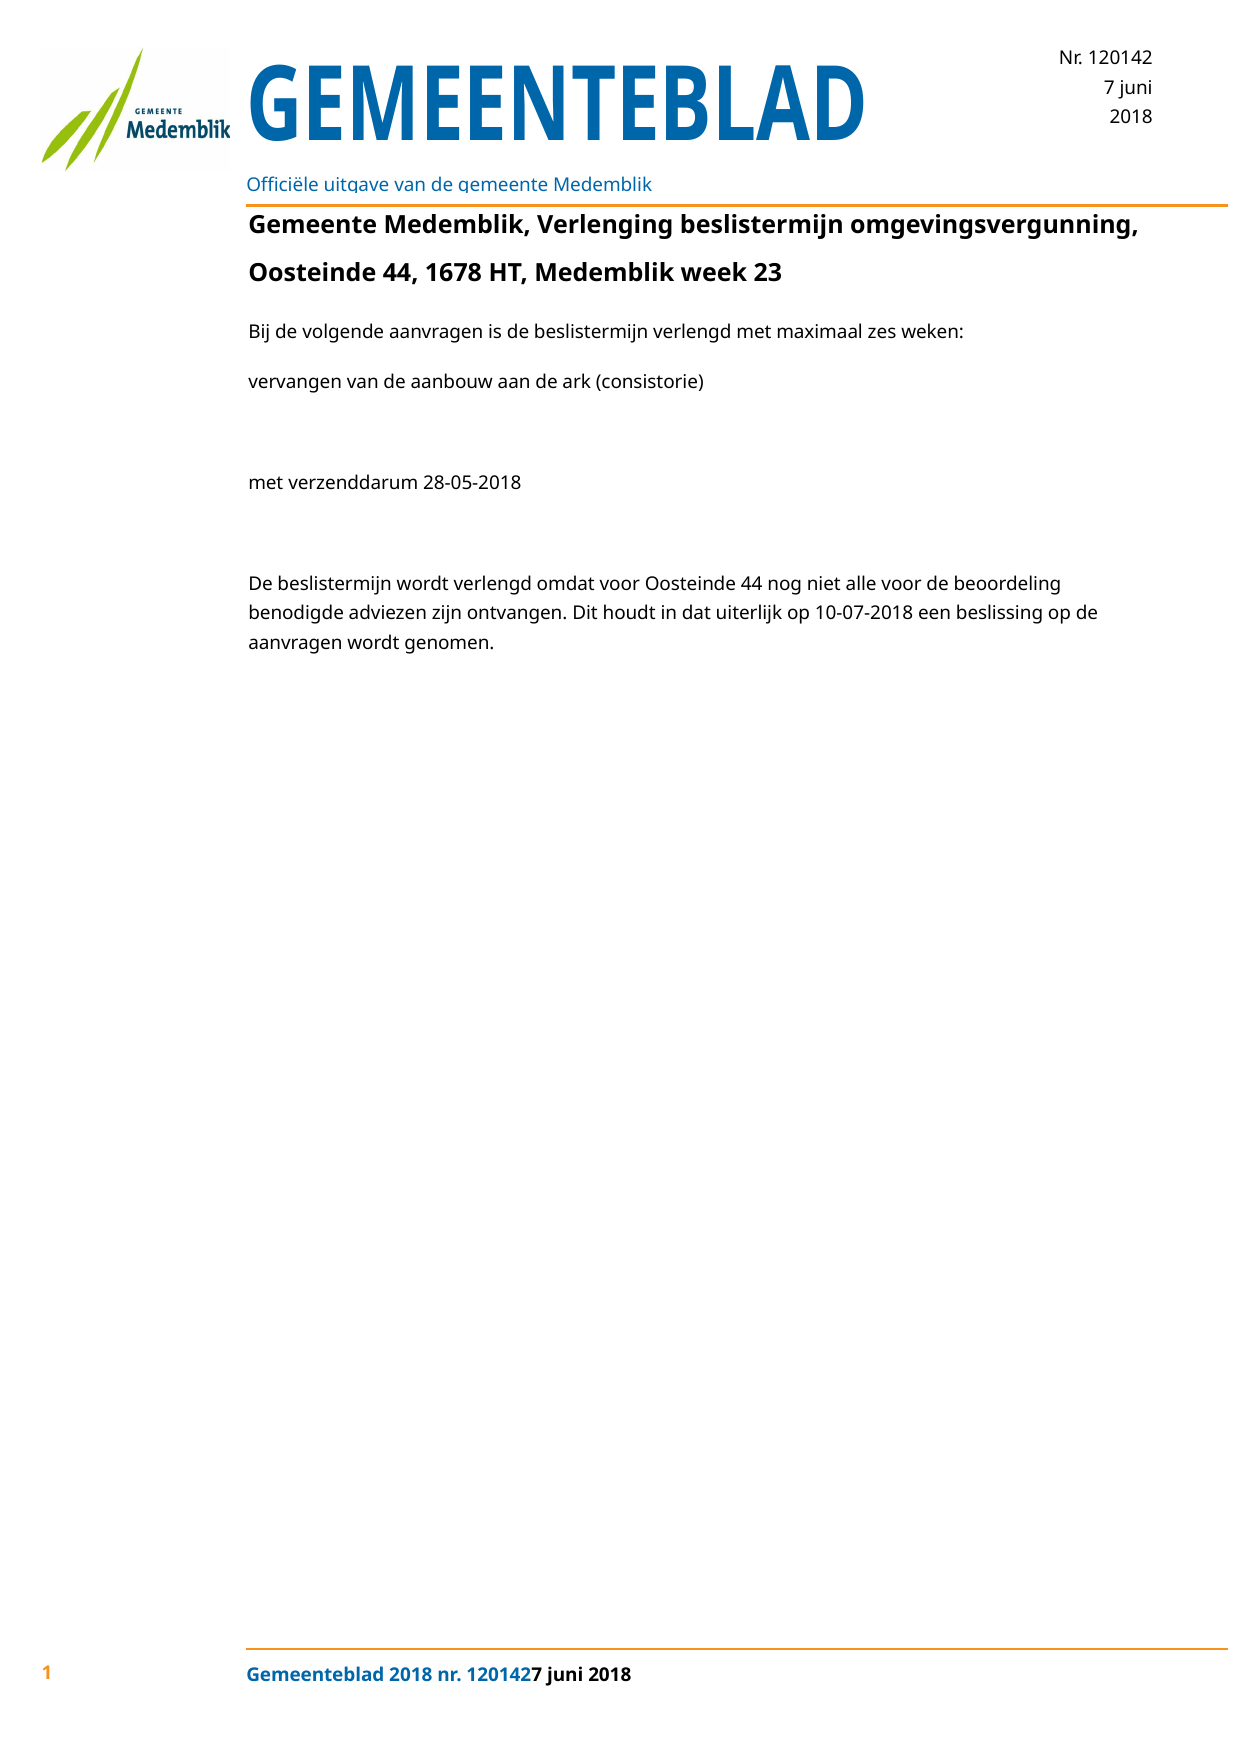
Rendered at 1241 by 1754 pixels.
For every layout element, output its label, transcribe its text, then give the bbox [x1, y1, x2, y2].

picture [41, 47, 231, 172]
text Bij de volgende aanvragen is de beslistermijn verlengd met maximaal zes weken: [248, 318, 1152, 344]
text Gemeente Medemblik, Verlenging beslistermijn omgevingsvergunning, Oosteinde 44, 1678 HT, Medemblik week 23 [248, 207, 1152, 288]
text met verzenddarum 28-05-2018 [248, 469, 1152, 495]
text De beslistermijn wordt verlengd omdat voor Oosteinde 44 nog niet alle voor de beoordeling benodigde adviezen zijn ontvangen. Dit houdt in dat uiterlijk op 10-07-2018 een beslissing op de aanvragen wordt genomen. [248, 570, 1152, 655]
text vervangen van de aanbouw aan de ark (consistorie) [248, 368, 1152, 394]
